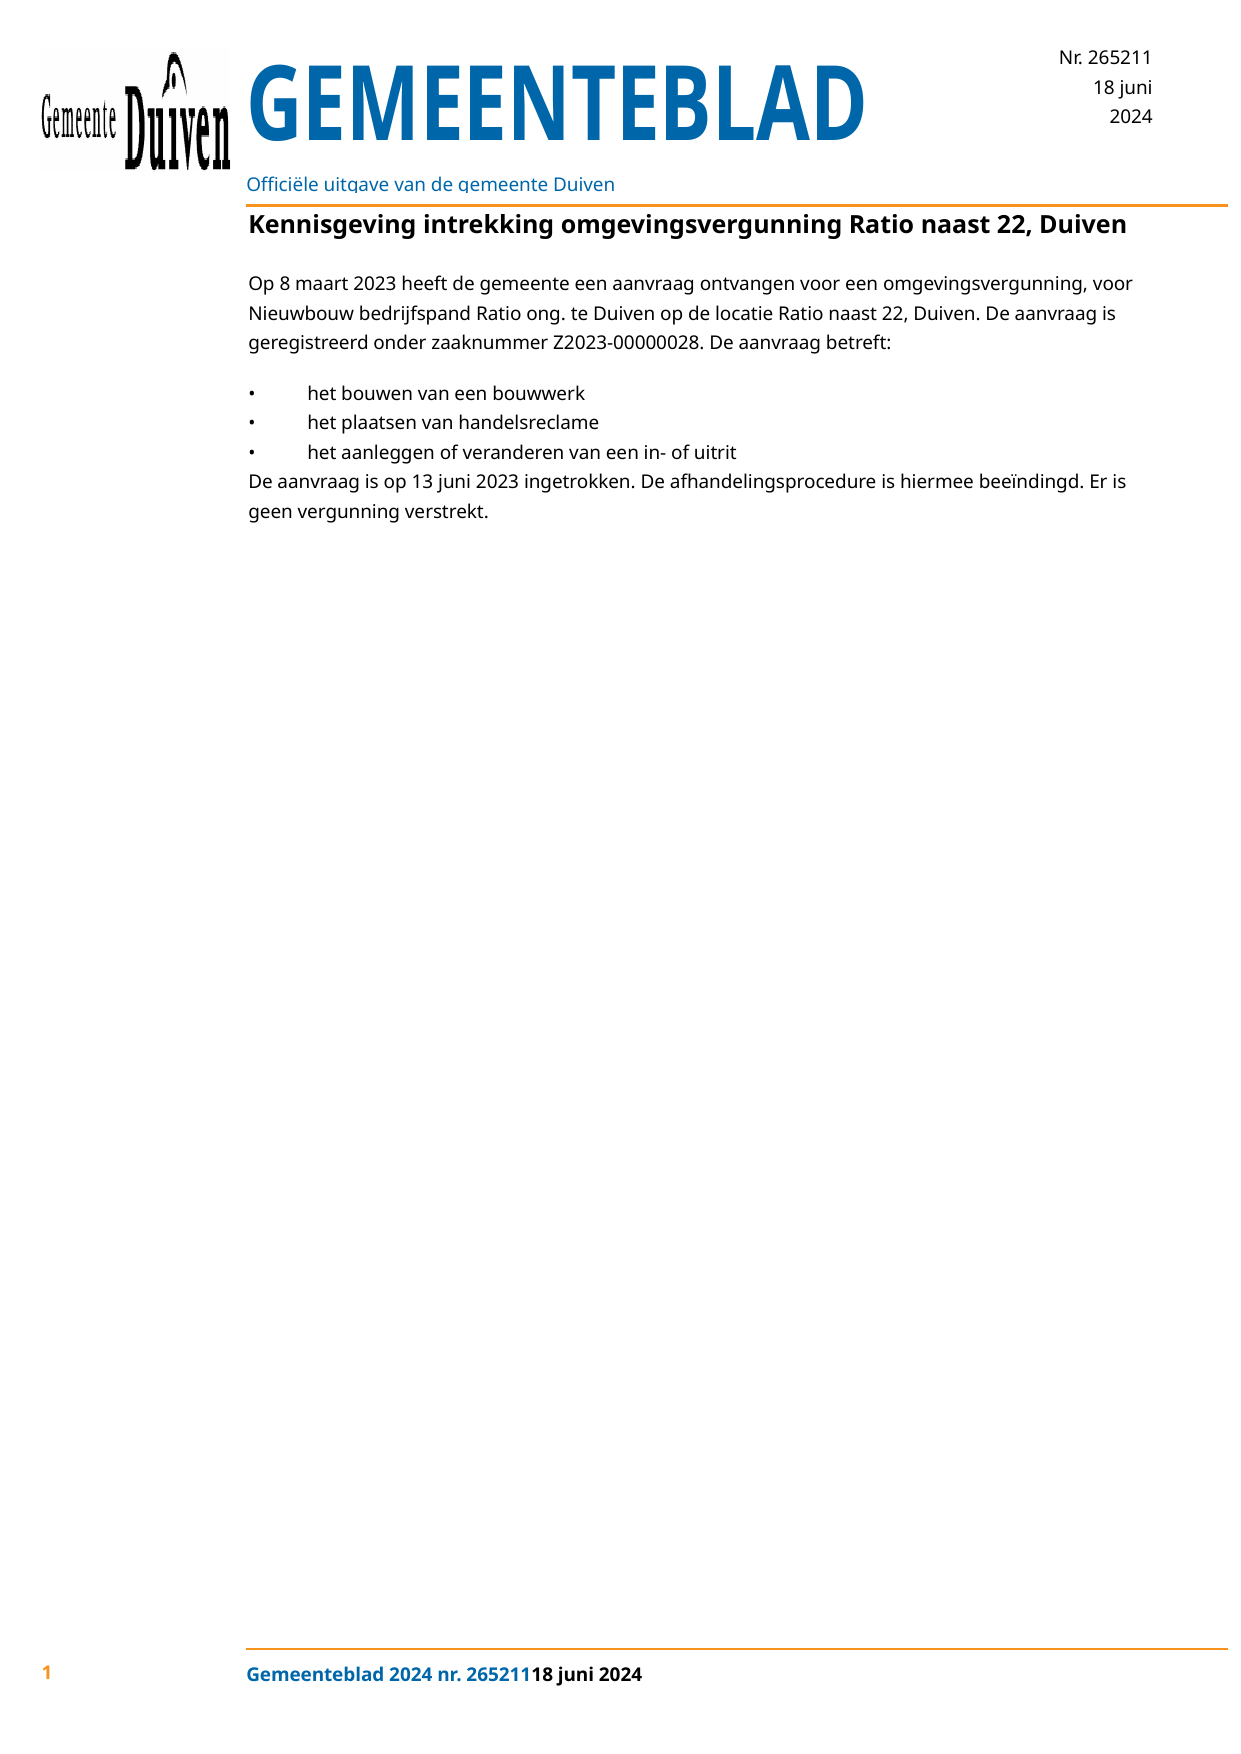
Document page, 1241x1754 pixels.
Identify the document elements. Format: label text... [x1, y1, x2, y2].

picture [41, 47, 231, 172]
list het bouwen van een bouwwerk [248, 380, 1152, 406]
text Op 8 maart 2023 heeft de gemeente een aanvraag ontvangen voor een omgevingsvergunning, voor Nieuwbouw bedrijfspand Ratio ong. te Duiven op de locatie Ratio naast 22, Duiven. De aanvraag is geregistreerd onder zaaknummer Z2023-00000028. De aanvraag betreft: [248, 270, 1152, 355]
text De aanvraag is op 13 juni 2023 ingetrokken. De afhandelingsprocedure is hiermee beeïndingd. Er is geen vergunning verstrekt. [248, 469, 1152, 524]
text Kennisgeving intrekking omgevingsvergunning Ratio naast 22, Duiven [248, 207, 1152, 241]
list het plaatsen van handelsreclame [248, 409, 1152, 435]
list het aanleggen of veranderen van een in- of uitrit [248, 439, 1152, 465]
